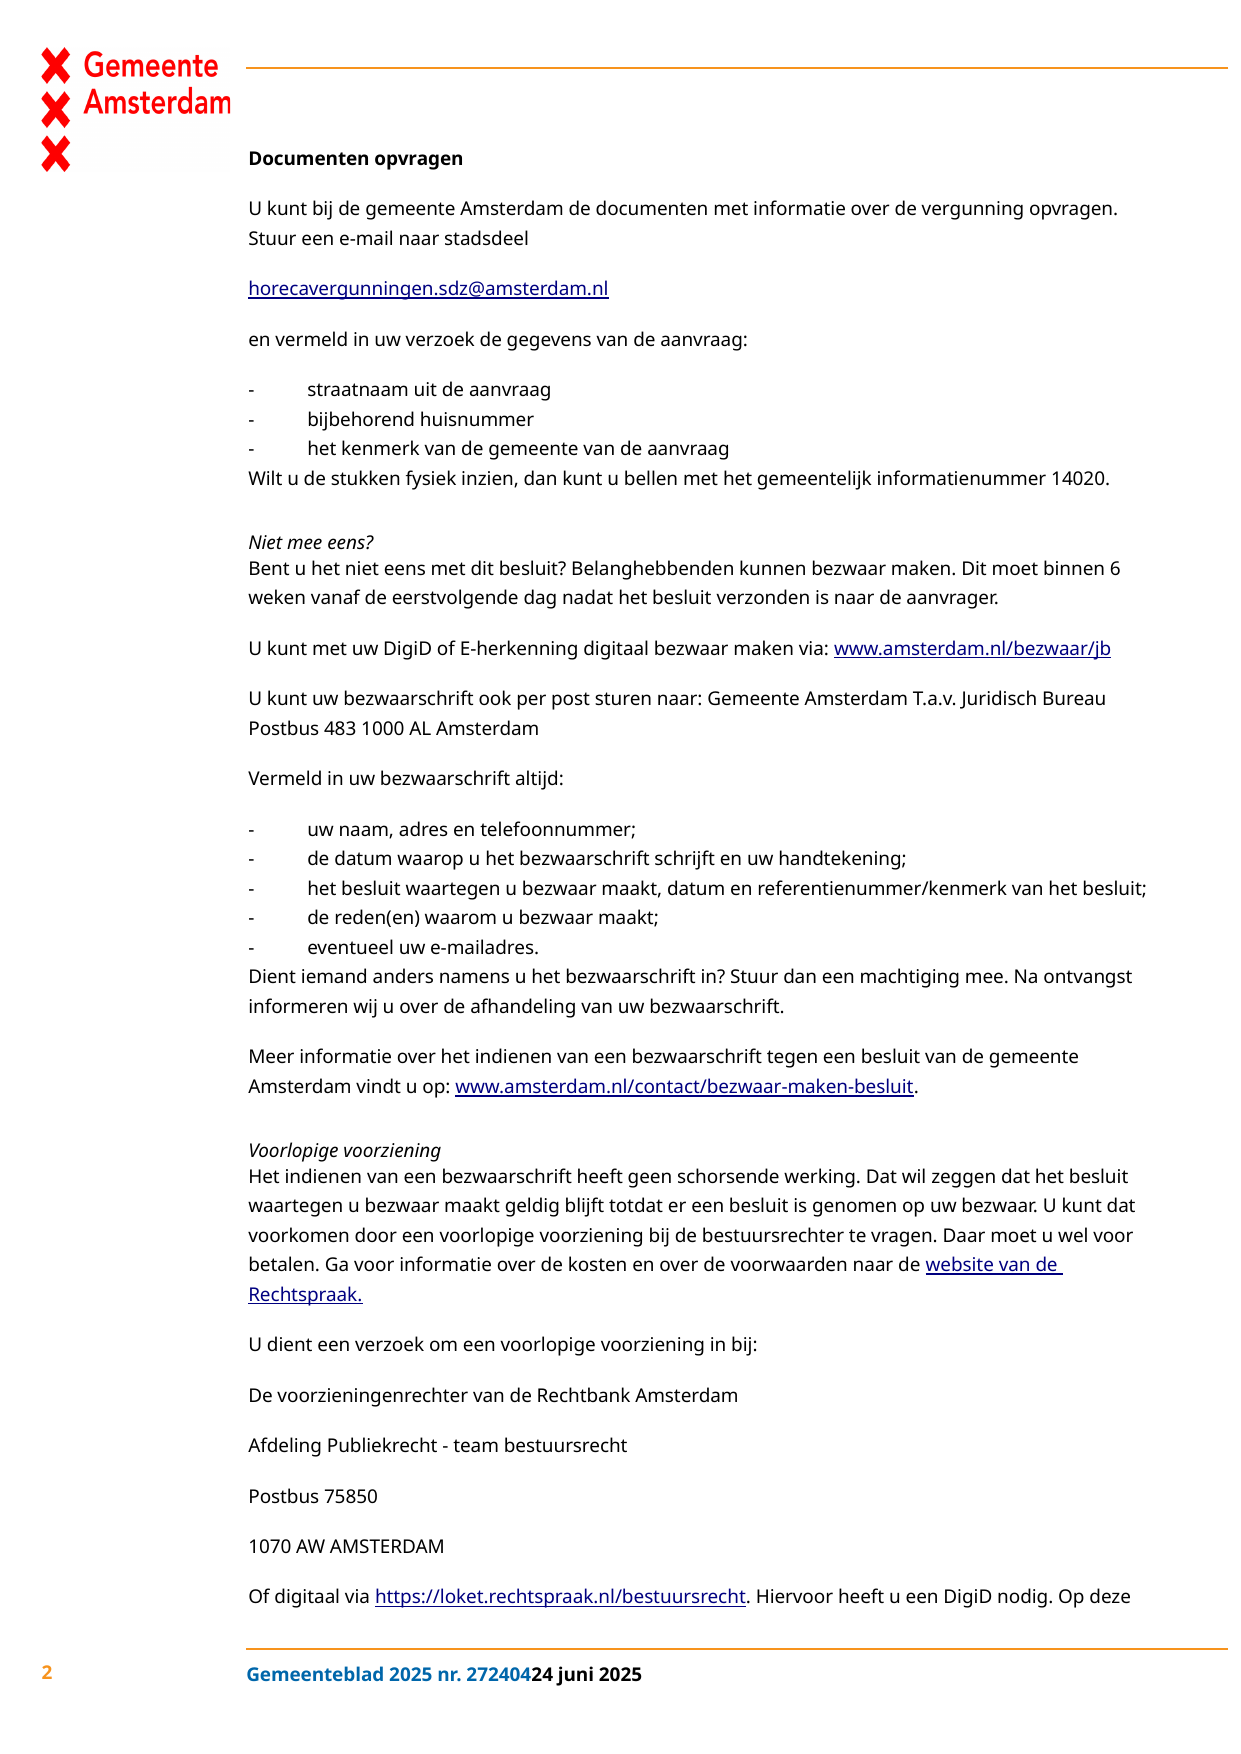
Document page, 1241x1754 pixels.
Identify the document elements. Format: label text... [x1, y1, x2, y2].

list uw naam, adres en telefoonnummer; [248, 816, 1152, 841]
text U kunt bij de gemeente Amsterdam de documenten met informatie over de vergunning opvragen. Stuur een e-mail naar stadsdeel [248, 196, 1152, 251]
text Of digitaal via https://loket.rechtspraak.nl/bestuursrecht. Hiervoor heeft u een DigiD nodig. Op deze [248, 1584, 1152, 1609]
list eventueel uw e-mailadres. [248, 934, 1152, 960]
text Afdeling Publiekrecht - team bestuursrecht [248, 1432, 1152, 1458]
text Niet mee eens? [248, 529, 1152, 555]
text Voorlopige voorziening [248, 1137, 1152, 1163]
text U kunt met uw DigiD of E-herkenning digitaal bezwaar maken via: www.amsterdam.nl/bezwaar/jb [248, 635, 1152, 661]
list straatnaam uit de aanvraag [248, 376, 1152, 402]
text horecavergunningen.sdz@amsterdam.nl [248, 276, 1152, 301]
text Meer informatie over het indienen van een bezwaarschrift tegen een besluit van de gemeente Amsterdam vindt u op: www.amsterdam.nl/contact/bezwaar-maken-besluit. [248, 1044, 1152, 1099]
text Dient iemand anders namens u het bezwaarschrift in? Stuur dan een machtiging mee. Na ontvangst informeren wij u over de afhandeling van uw bezwaarschrift. [248, 964, 1152, 1019]
list het kenmerk van de gemeente van de aanvraag [248, 436, 1152, 461]
text Bent u het niet eens met dit besluit? Belanghebbenden kunnen bezwaar maken. Dit moet binnen 6 weken vanaf de eerstvolgende dag nadat het besluit verzonden is naar de aanvrager. [248, 555, 1152, 610]
text De voorzieningenrechter van de Rechtbank Amsterdam [248, 1382, 1152, 1408]
list de datum waarop u het bezwaarschrift schrijft en uw handtekening; [248, 845, 1152, 871]
list bijbehorend huisnummer [248, 406, 1152, 432]
text U dient een verzoek om een voorlopige voorziening in bij: [248, 1332, 1152, 1357]
text Vermeld in uw bezwaarschrift altijd: [248, 765, 1152, 791]
text Het indienen van een bezwaarschrift heeft geen schorsende werking. Dat wil zeggen dat het besluit waartegen u bezwaar maakt geldig blijft totdat er een besluit is genomen op uw bezwaar. U kunt dat voorkomen door een voorlopige voorziening bij de bestuursrechter te vragen. Daar moet u wel voor betalen. Ga voor informatie over de kosten en over de voorwaarden naar de website van de Rechtspraak. [248, 1163, 1152, 1307]
list het besluit waartegen u bezwaar maakt, datum en referentienummer/kenmerk van het besluit; [248, 875, 1152, 901]
list de reden(en) waarom u bezwaar maakt; [248, 904, 1152, 930]
text Documenten opvragen [248, 145, 1152, 171]
text Wilt u de stukken fysiek inzien, dan kunt u bellen met het gemeentelijk informatienummer 14020. [248, 465, 1152, 491]
text 1070 AW AMSTERDAM [248, 1533, 1152, 1559]
picture [41, 47, 231, 172]
text U kunt uw bezwaarschrift ook per post sturen naar: Gemeente Amsterdam T.a.v. Juridisch Bureau Postbus 483 1000 AL Amsterdam [248, 685, 1152, 741]
text en vermeld in uw verzoek de gegevens van de aanvraag: [248, 326, 1152, 352]
text Postbus 75850 [248, 1483, 1152, 1509]
